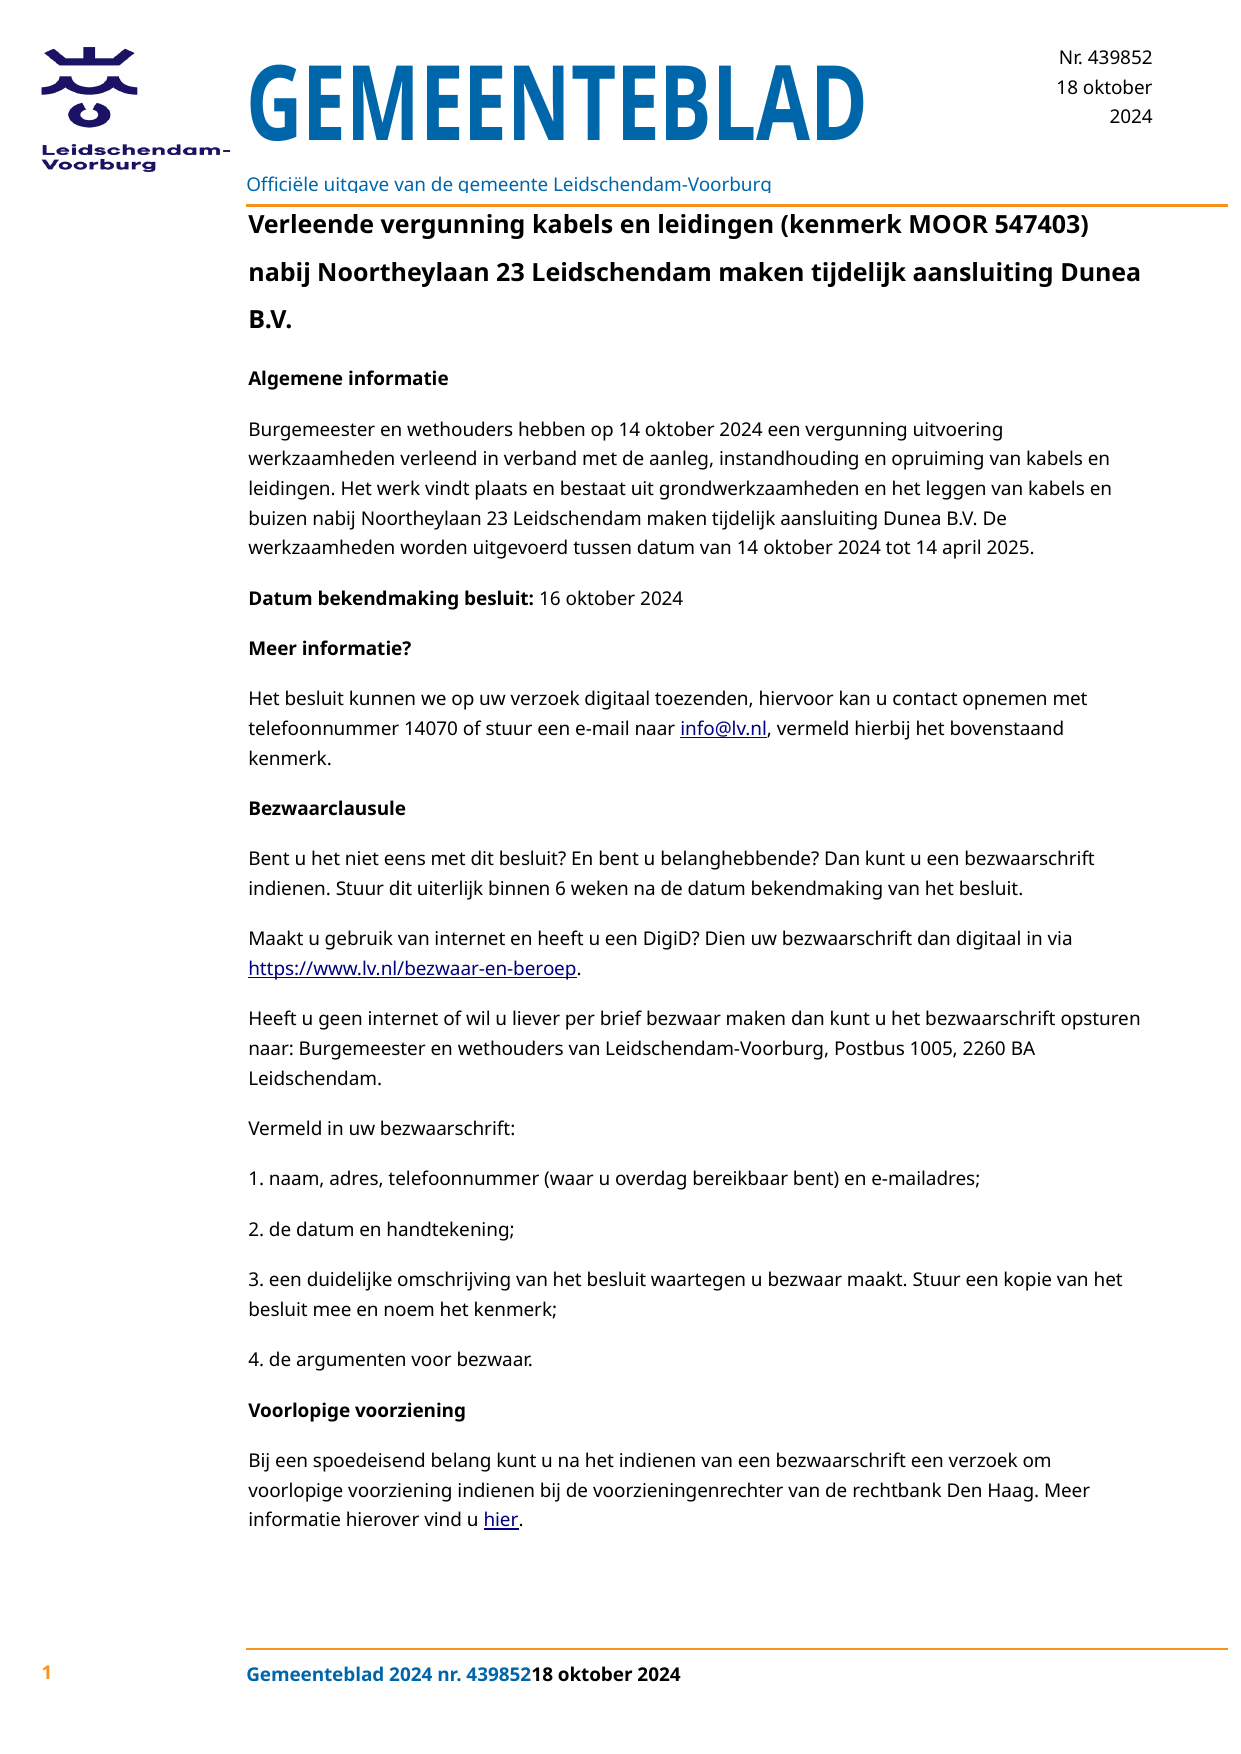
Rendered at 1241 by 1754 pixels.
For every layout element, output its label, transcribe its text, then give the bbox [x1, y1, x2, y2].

text Bent u het niet eens met dit besluit? En bent u belanghebbende? Dan kunt u een bezwaarschrift indienen. Stuur dit uiterlijk binnen 6 weken na de datum bekendmaking van het besluit. [248, 846, 1152, 901]
text Voorlopige voorziening [248, 1397, 1152, 1422]
picture [41, 47, 231, 172]
text Meer informatie? [248, 635, 1152, 661]
text 3. een duidelijke omschrijving van het besluit waartegen u bezwaar maakt. Stuur een kopie van het besluit mee en noem het kenmerk; [248, 1266, 1152, 1322]
text Het besluit kunnen we op uw verzoek digitaal toezenden, hiervoor kan u contact opnemen met telefoonnummer 14070 of stuur een e-mail naar info@lv.nl, vermeld hierbij het bovenstaand kenmerk. [248, 686, 1152, 770]
text Bij een spoedeisend belang kunt u na het indienen van een bezwaarschrift een verzoek om voorlopige voorziening indienen bij de voorzieningenrechter van de rechtbank Den Haag. Meer informatie hierover vind u hier. [248, 1447, 1152, 1532]
text Maakt u gebruik van internet en heeft u een DigiD? Dien uw bezwaarschrift dan digitaal in via https://www.lv.nl/bezwaar-en-beroep. [248, 926, 1152, 981]
text Datum bekendmaking besluit: 16 oktober 2024 [248, 585, 1152, 610]
text Vermeld in uw bezwaarschrift: [248, 1115, 1152, 1141]
text 2. de datum en handtekening; [248, 1216, 1152, 1242]
text Burgemeester en wethouders hebben op 14 oktober 2024 een vergunning uitvoering werkzaamheden verleend in verband met de aanleg, instandhouding en opruiming van kabels en leidingen. Het werk vindt plaats en bestaat uit grondwerkzaamheden en het leggen van kabels en buizen nabij Noortheylaan 23 Leidschendam maken tijdelijk aansluiting Dunea B.V. De werkzaamheden worden uitgevoerd tussen datum van 14 oktober 2024 tot 14 april 2025. [248, 416, 1152, 560]
text Algemene informatie [248, 366, 1152, 391]
text Heeft u geen internet of wil u liever per brief bezwaar maken dan kunt u het bezwaarschrift opsturen naar: Burgemeester en wethouders van Leidschendam-Voorburg, Postbus 1005, 2260 BA Leidschendam. [248, 1006, 1152, 1090]
text 4. de argumenten voor bezwaar. [248, 1346, 1152, 1372]
text Verleende vergunning kabels en leidingen (kenmerk MOOR 547403) nabij Noortheylaan 23 Leidschendam maken tijdelijk aansluiting Dunea B.V. [248, 207, 1152, 336]
text 1. naam, adres, telefoonnummer (waar u overdag bereikbaar bent) en e-mailadres; [248, 1166, 1152, 1191]
text Bezwaarclausule [248, 795, 1152, 821]
